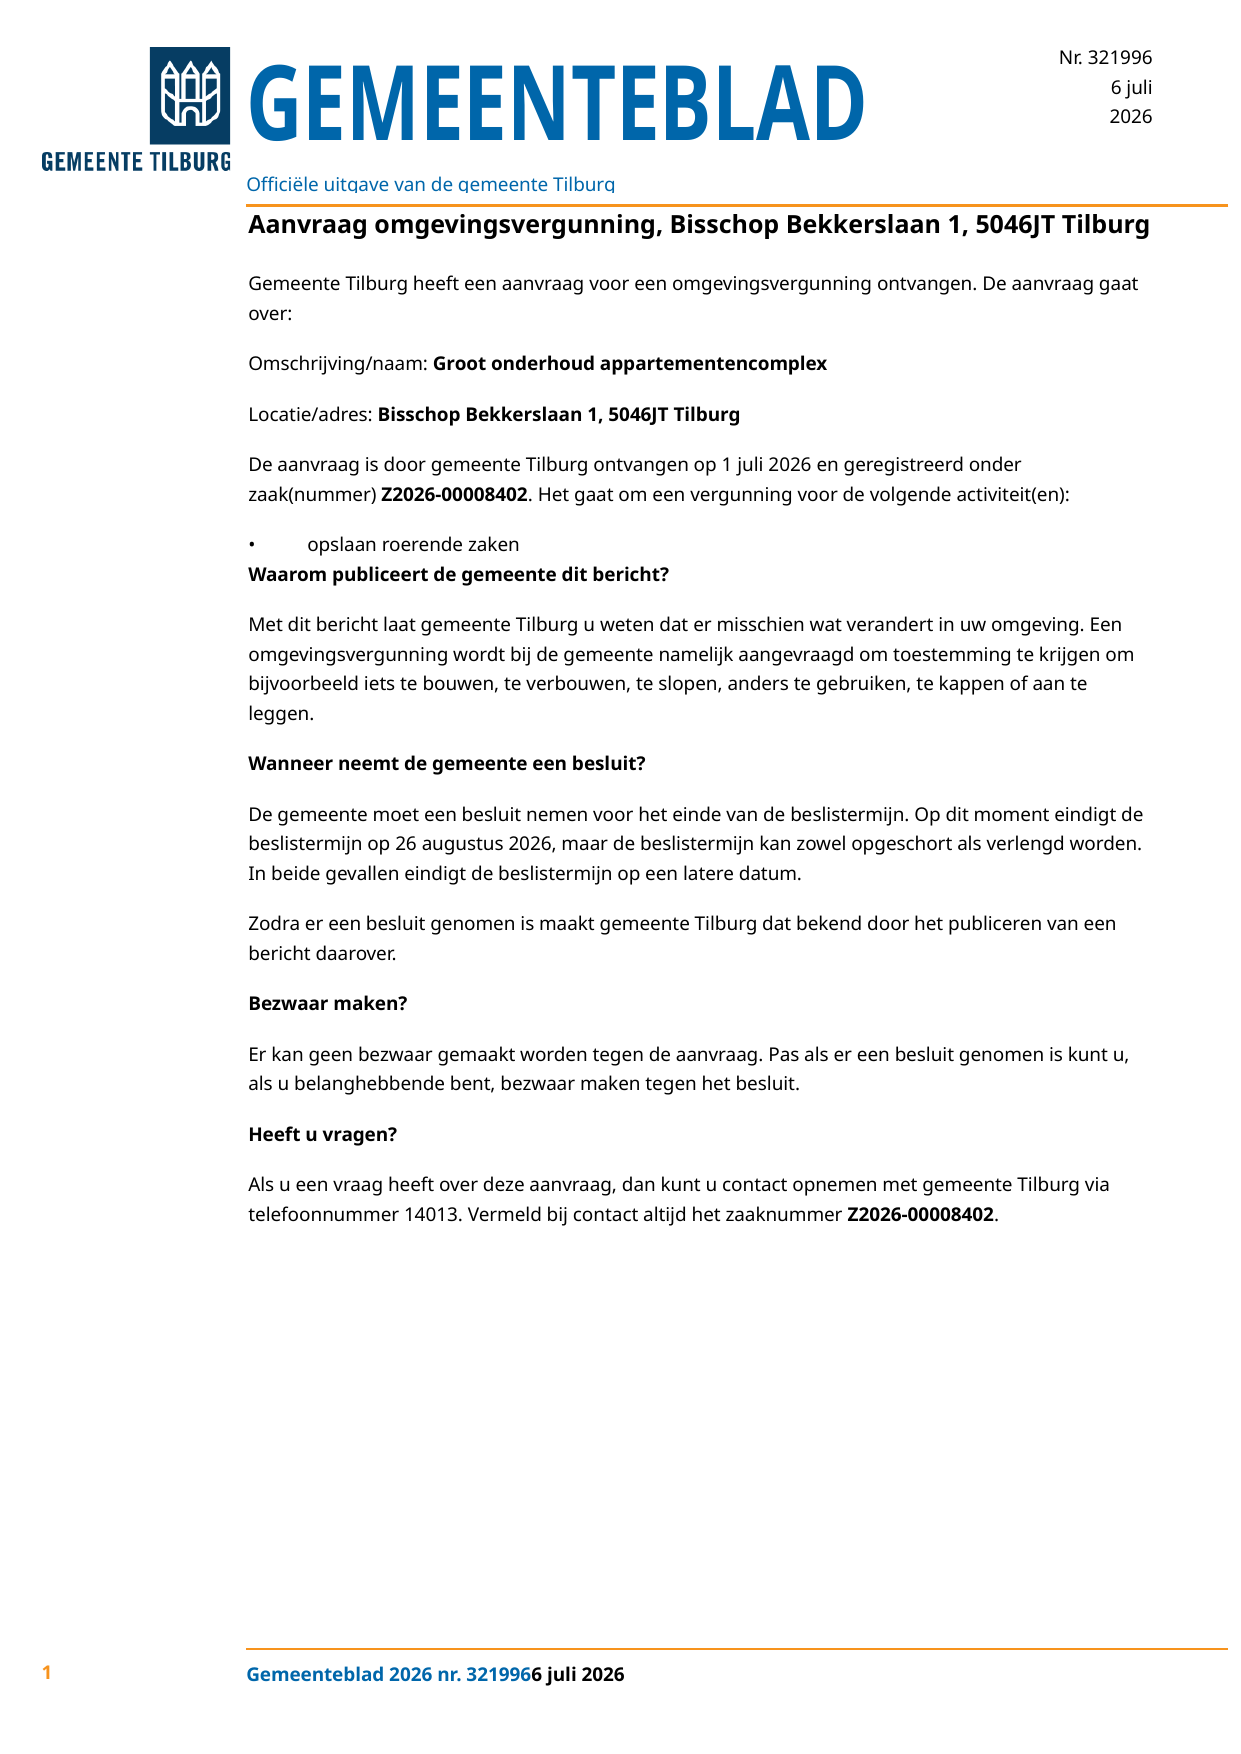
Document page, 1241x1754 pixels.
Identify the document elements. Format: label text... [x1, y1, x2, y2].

text Wanneer neemt de gemeente een besluit? [248, 750, 1152, 776]
text Als u een vraag heeft over deze aanvraag, dan kunt u contact opnemen met gemeente Tilburg via telefoonnummer 14013. Vermeld bij contact altijd het zaaknummer Z2026-00008402. [248, 1171, 1152, 1226]
text Zodra er een besluit genomen is maakt gemeente Tilburg dat bekend door het publiceren van een bericht daarover. [248, 910, 1152, 966]
text Waarom publiceert de gemeente dit bericht? [248, 561, 1152, 586]
text Omschrijving/naam: Groot onderhoud appartementencomplex [248, 350, 1152, 376]
picture [41, 47, 231, 172]
text Bezwaar maken? [248, 990, 1152, 1016]
text Gemeente Tilburg heeft een aanvraag voor een omgevingsvergunning ontvangen. De aanvraag gaat over: [248, 270, 1152, 326]
text Aanvraag omgevingsvergunning, Bisschop Bekkerslaan 1, 5046JT Tilburg [248, 207, 1152, 241]
text Heeft u vragen? [248, 1121, 1152, 1146]
text Er kan geen bezwaar gemaakt worden tegen de aanvraag. Pas als er een besluit genomen is kunt u, als u belanghebbende bent, bezwaar maken tegen het besluit. [248, 1041, 1152, 1096]
text De gemeente moet een besluit nemen voor het einde van de beslistermijn. Op dit moment eindigt de beslistermijn op 26 augustus 2026, maar de beslistermijn kan zowel opgeschort als verlengd worden. In beide gevallen eindigt de beslistermijn op een latere datum. [248, 801, 1152, 886]
text De aanvraag is door gemeente Tilburg ontvangen op 1 juli 2026 en geregistreerd onder zaak(nummer) Z2026-00008402. Het gaat om een vergunning voor de volgende activiteit(en): [248, 451, 1152, 506]
text Met dit bericht laat gemeente Tilburg u weten dat er misschien wat verandert in uw omgeving. Een omgevingsvergunning wordt bij de gemeente namelijk aangevraagd om toestemming te krijgen om bijvoorbeeld iets te bouwen, te verbouwen, te slopen, anders te gebruiken, te kappen of aan te leggen. [248, 611, 1152, 726]
list opslaan roerende zaken [248, 531, 1152, 557]
text Locatie/adres: Bisschop Bekkerslaan 1, 5046JT Tilburg [248, 401, 1152, 426]
